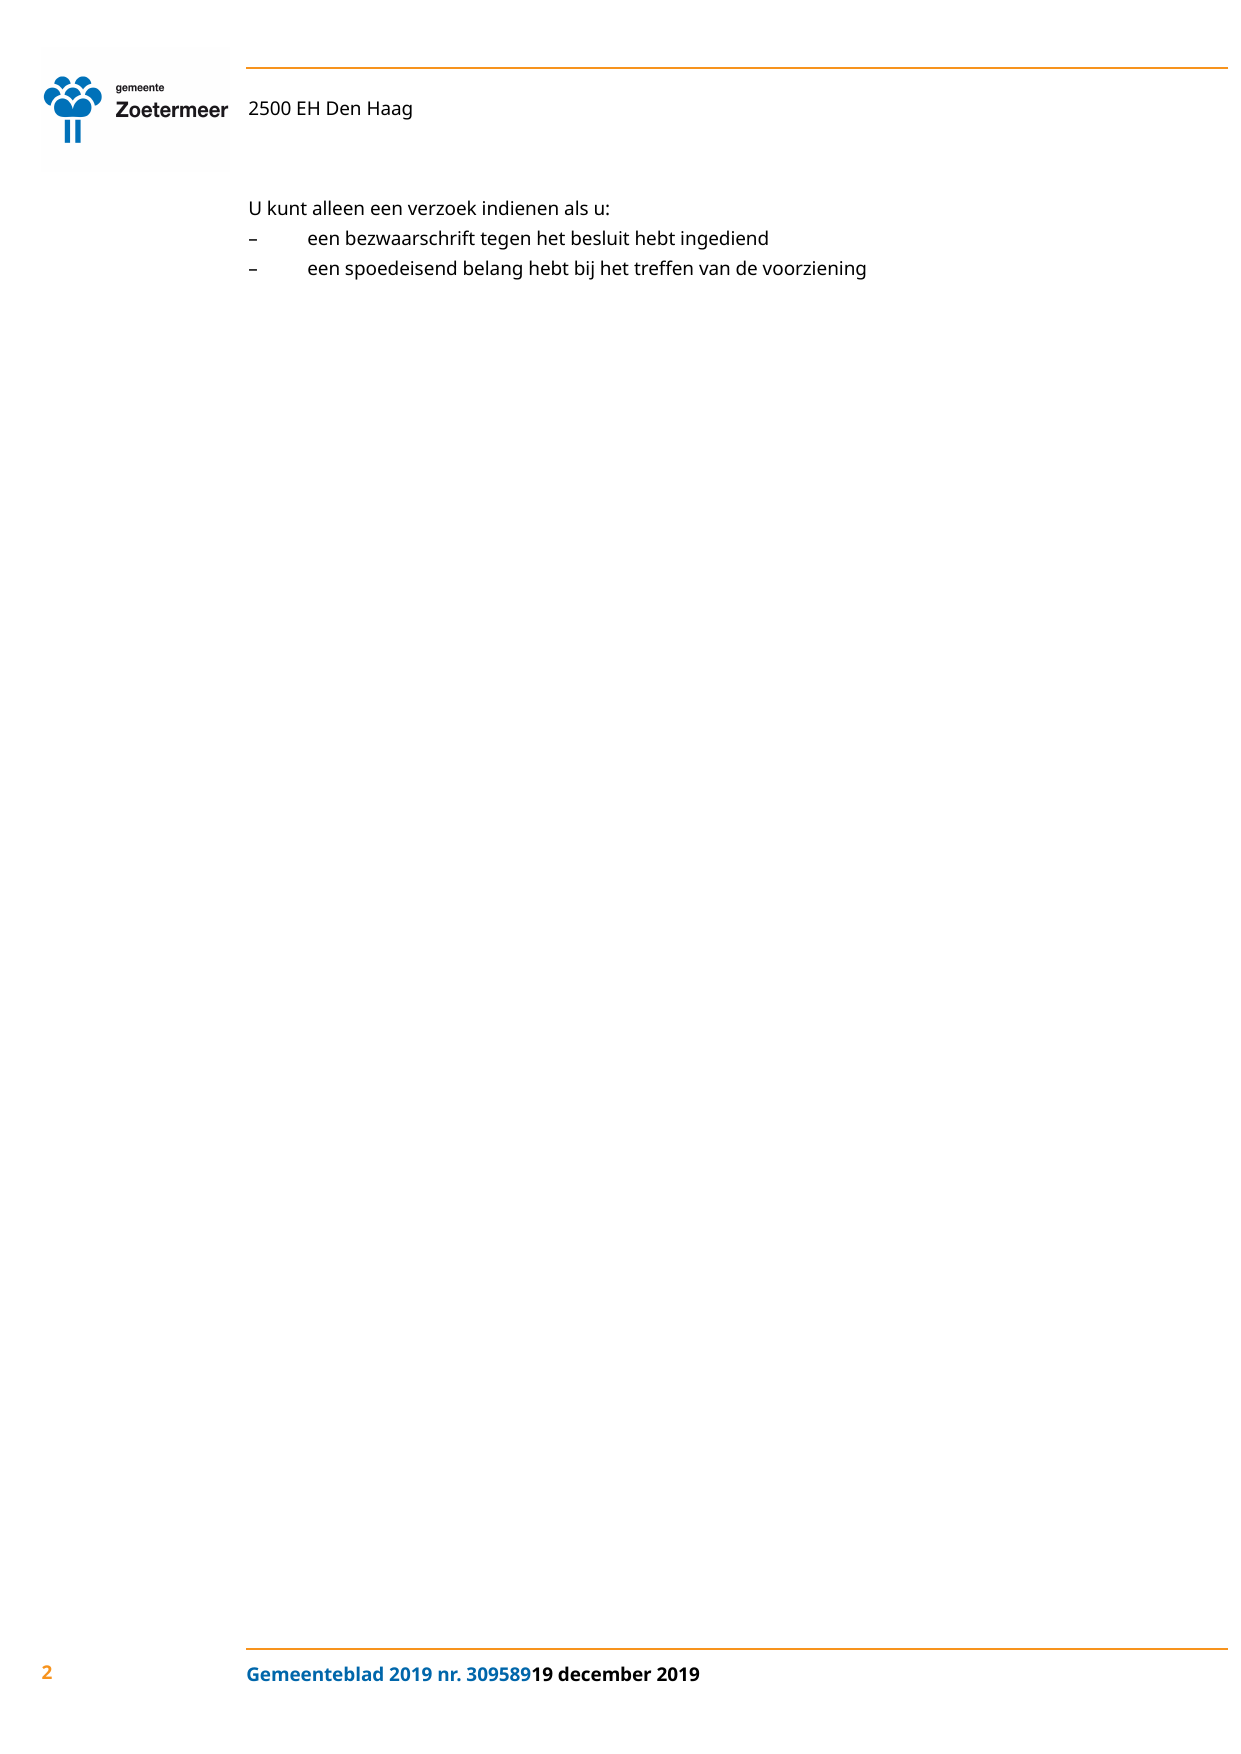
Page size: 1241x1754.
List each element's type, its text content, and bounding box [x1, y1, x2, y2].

list een bezwaarschrift tegen het besluit hebt ingediend [248, 225, 1152, 251]
text 2500 EH Den Haag [248, 95, 1152, 121]
picture [41, 47, 231, 172]
text U kunt alleen een verzoek indienen als u: [248, 196, 1152, 221]
list een spoedeisend belang hebt bij het treffen van de voorziening [248, 255, 1152, 281]
